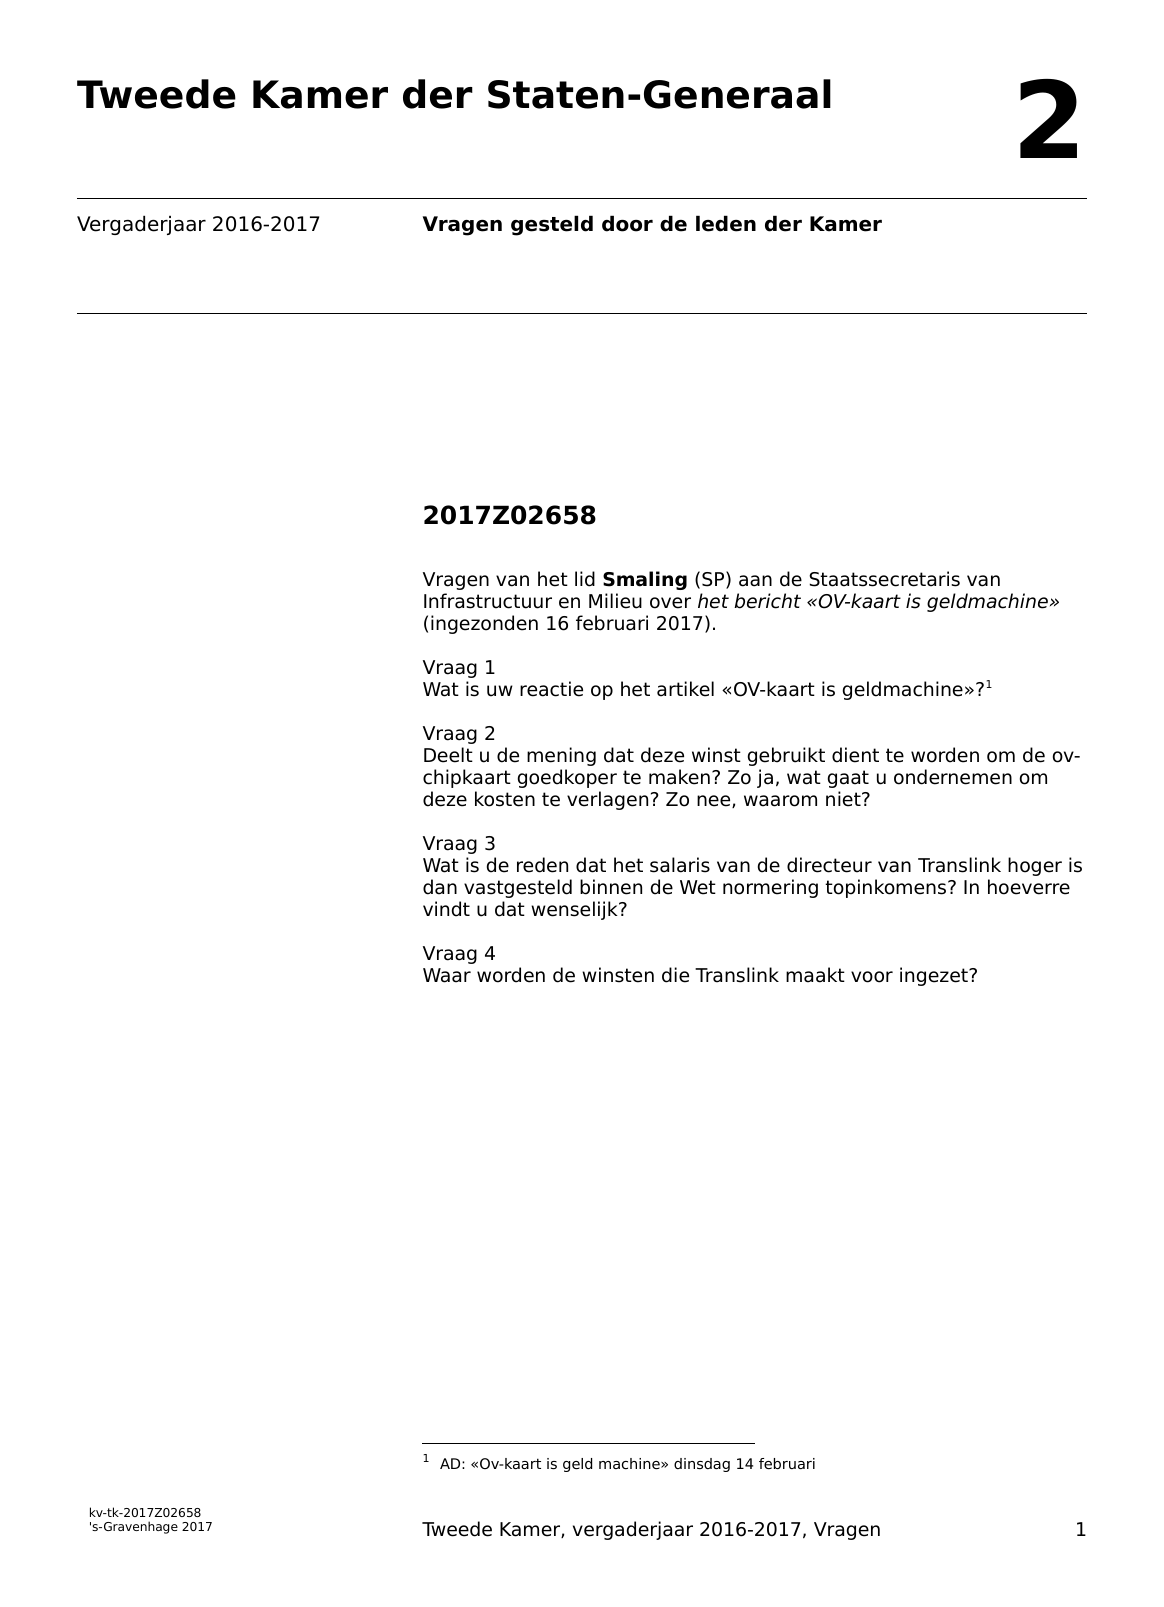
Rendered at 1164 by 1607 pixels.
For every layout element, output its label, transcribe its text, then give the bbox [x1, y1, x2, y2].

text Vraag 3 [422, 833, 1087, 855]
text Vraag 4 [422, 943, 1087, 965]
text 's-Gravenhage 2017 [88, 1520, 323, 1534]
text Vraag 1 [422, 657, 1087, 679]
text kv-tk-2017Z02658 [88, 1506, 323, 1520]
text 2017Z02658 [422, 501, 1087, 531]
text Vraag 2 [422, 723, 1087, 745]
text Wat is uw reactie op het artikel «OV-kaart is geldmachine»? [422, 679, 1087, 701]
text Waar worden de winsten die Translink maakt voor ingezet? [422, 965, 1087, 987]
text Vragen van het lid Smaling (SP) aan de Staatssecretaris van Infrastructuur en Milieu over het bericht «OV-kaart is geldmachine» (ingezonden 16 februari 2017). [422, 569, 1087, 635]
text Wat is de reden dat het salaris van de directeur van Translink hoger is dan vastgesteld binnen de Wet normering topinkomens? In hoeverre vindt u dat wenselijk? [422, 855, 1087, 921]
table_header Tweede Kamer der Staten-Generaal [77, 59, 886, 198]
table_cell Vragen gesteld door de leden der Kamer [422, 199, 1087, 313]
table_header 2 [886, 59, 1087, 198]
text AD: «Ov-kaart is geld machine» dinsdag 14 februari [422, 1452, 1087, 1474]
table_cell Vergaderjaar 2016-2017 [77, 199, 422, 313]
text Deelt u de mening dat deze winst gebruikt dient te worden om de ov-chipkaart goedkoper te maken? Zo ja, wat gaat u ondernemen om deze kosten te verlagen? Zo nee, waarom niet? [422, 745, 1087, 811]
